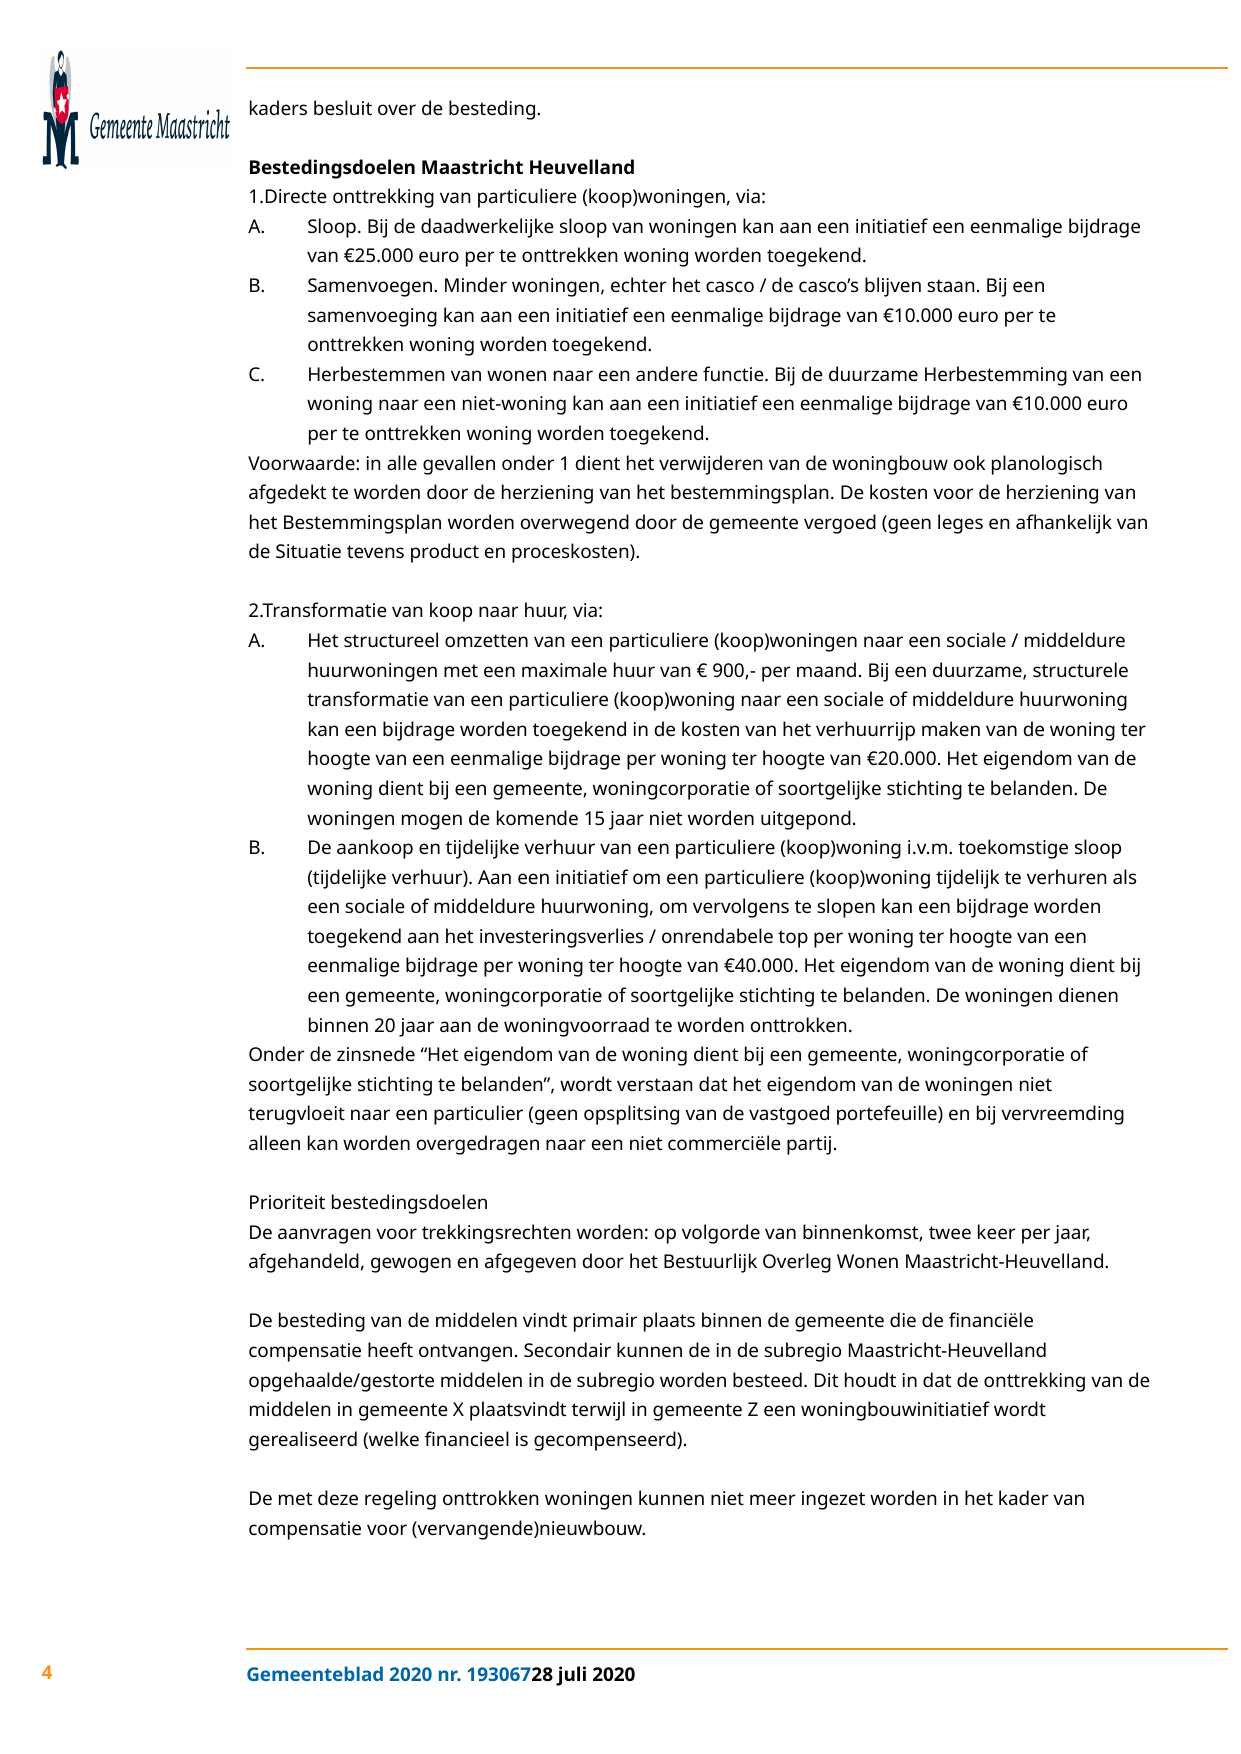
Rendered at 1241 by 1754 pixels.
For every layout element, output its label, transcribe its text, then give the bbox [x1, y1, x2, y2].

list Het structureel omzetten van een particuliere (koop)woningen naar een sociale / middeldure huurwoningen met een maximale huur van € 900,- per maand. Bij een duurzame, structurele transformatie van een particuliere (koop)woning naar een sociale of middeldure huurwoning kan een bijdrage worden toegekend in de kosten van het verhuurrijp maken van de woning ter hoogte van een eenmalige bijdrage per woning ter hoogte van €20.000. Het eigendom van de woning dient bij een gemeente, woningcorporatie of soortgelijke stichting te belanden. De woningen mogen de komende 15 jaar niet worden uitgepond. [248, 627, 1152, 831]
text Voorwaarde: in alle gevallen onder 1 dient het verwijderen van de woningbouw ook planologisch afgedekt te worden door de herziening van het bestemmingsplan. De kosten voor de herziening van het Bestemmingsplan worden overwegend door de gemeente vergoed (geen leges en afhankelijk van de Situatie tevens product en proceskosten). [248, 450, 1152, 564]
text Prioriteit bestedingsdoelen [248, 1189, 1152, 1215]
text 2.Transformatie van koop naar huur, via: [248, 598, 1152, 623]
text kaders besluit over de besteding. [248, 95, 1152, 121]
list Samenvoegen. Minder woningen, echter het casco / de casco’s blijven staan. Bij een samenvoeging kan aan een initiatief een eenmalige bijdrage van €10.000 euro per te onttrekken woning worden toegekend. [248, 272, 1152, 357]
text De aanvragen voor trekkingsrechten worden: op volgorde van binnenkomst, twee keer per jaar, afgehandeld, gewogen en afgegeven door het Bestuurlijk Overleg Wonen Maastricht-Heuvelland. [248, 1219, 1152, 1274]
list De aankoop en tijdelijke verhuur van een particuliere (koop)woning i.v.m. toekomstige sloop (tijdelijke verhuur). Aan een initiatief om een particuliere (koop)woning tijdelijk te verhuren als een sociale of middeldure huurwoning, om vervolgens te slopen kan een bijdrage worden toegekend aan het investeringsverlies / onrendabele top per woning ter hoogte van een eenmalige bijdrage per woning ter hoogte van €40.000. Het eigendom van de woning dient bij een gemeente, woningcorporatie of soortgelijke stichting te belanden. De woningen dienen binnen 20 jaar aan de woningvoorraad te worden onttrokken. [248, 834, 1152, 1038]
list Herbestemmen van wonen naar een andere functie. Bij de duurzame Herbestemming van een woning naar een niet-woning kan aan een initiatief een eenmalige bijdrage van €10.000 euro per te onttrekken woning worden toegekend. [248, 361, 1152, 446]
text 1.Directe onttrekking van particuliere (koop)woningen, via: [248, 183, 1152, 209]
text De besteding van de middelen vindt primair plaats binnen de gemeente die de financiële compensatie heeft ontvangen. Secondair kunnen de in de subregio Maastricht-Heuvelland opgehaalde/gestorte middelen in de subregio worden besteed. Dit houdt in dat de onttrekking van de middelen in gemeente X plaatsvindt terwijl in gemeente Z een woningbouwinitiatief wordt gerealiseerd (welke financieel is gecompenseerd). [248, 1308, 1152, 1452]
text De met deze regeling onttrokken woningen kunnen niet meer ingezet worden in het kader van compensatie voor (vervangende)nieuwbouw. [248, 1485, 1152, 1541]
text Onder de zinsnede “Het eigendom van de woning dient bij een gemeente, woningcorporatie of soortgelijke stichting te belanden”, wordt verstaan dat het eigendom van de woningen niet terugvloeit naar een particulier (geen opsplitsing van de vastgoed portefeuille) en bij vervreemding alleen kan worden overgedragen naar een niet commerciële partij. [248, 1041, 1152, 1156]
picture [41, 47, 231, 172]
text Bestedingsdoelen Maastricht Heuvelland [248, 154, 1152, 180]
list Sloop. Bij de daadwerkelijke sloop van woningen kan aan een initiatief een eenmalige bijdrage van €25.000 euro per te onttrekken woning worden toegekend. [248, 213, 1152, 268]
